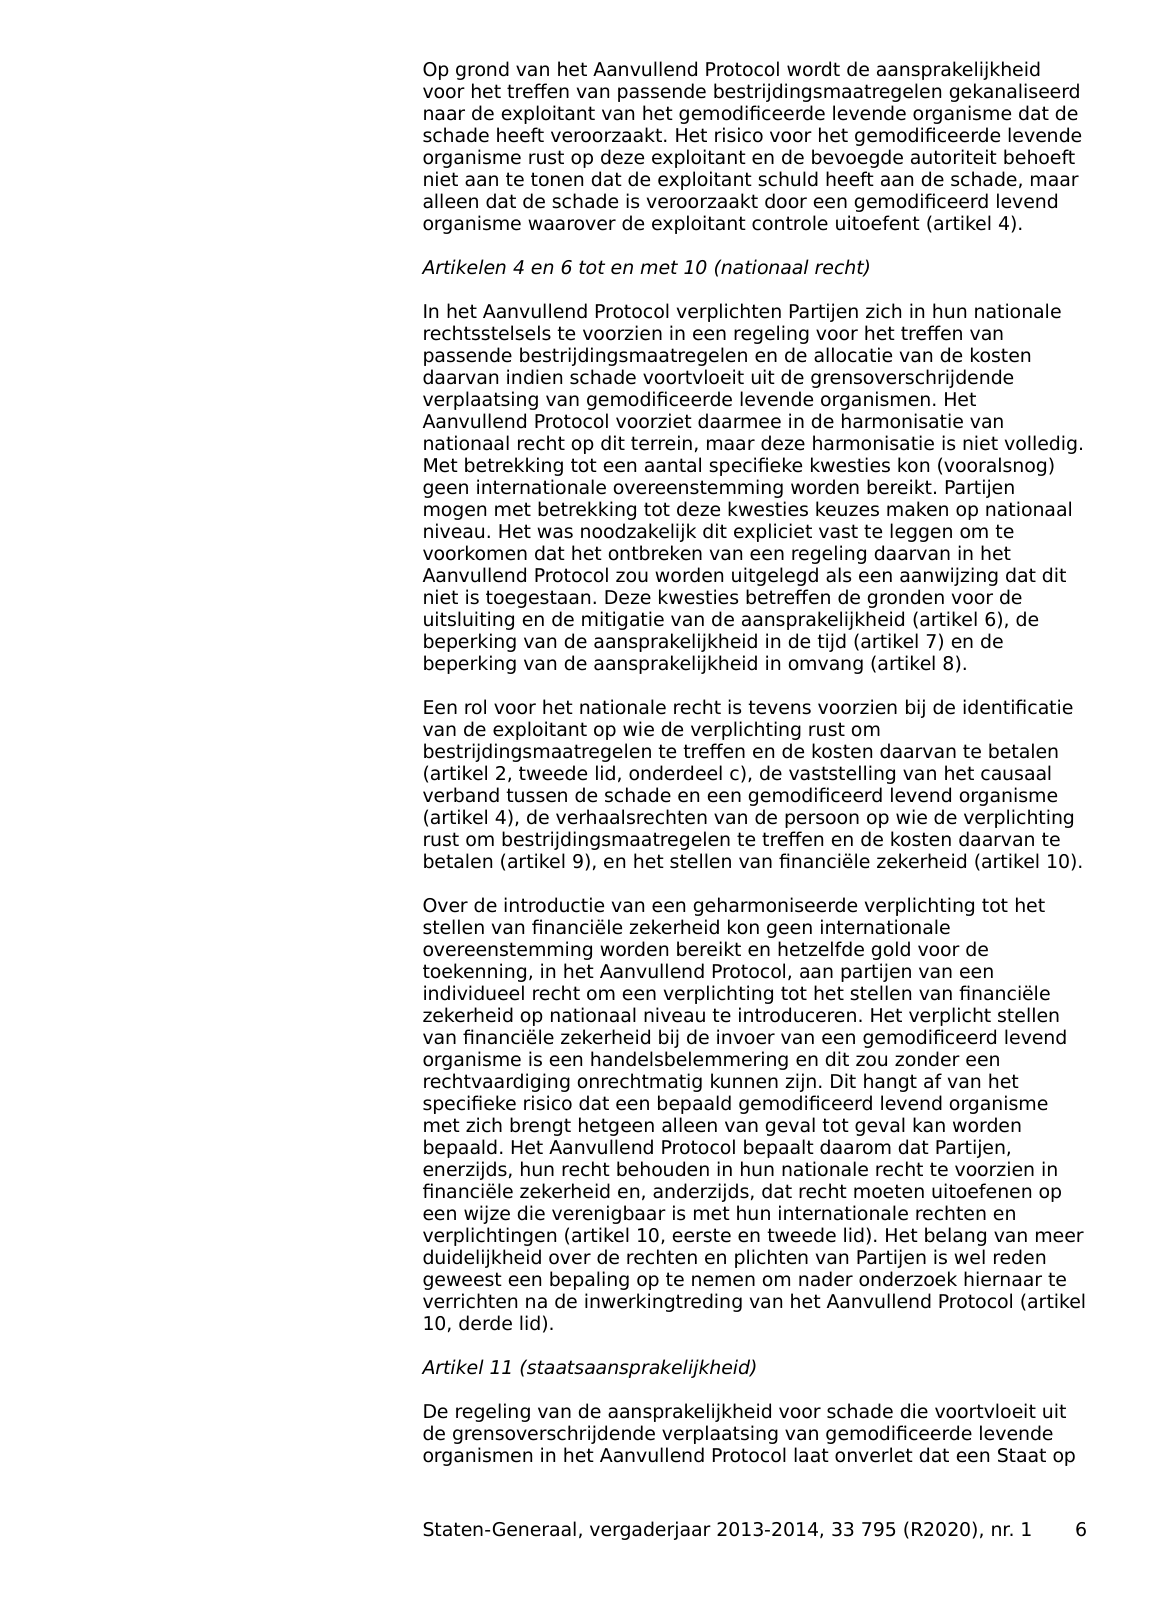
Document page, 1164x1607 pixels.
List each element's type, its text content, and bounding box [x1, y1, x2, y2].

subtitle Artikel 11 (staatsaansprakelijkheid) [422, 1357, 1087, 1379]
text Op grond van het Aanvullend Protocol wordt de aansprakelijkheid voor het treffen van passende bestrijdingsmaatregelen gekanaliseerd naar de exploitant van het gemodificeerde levende organisme dat de schade heeft veroorzaakt. Het risico voor het gemodificeerde levende organisme rust op deze exploitant en de bevoegde autoriteit behoeft niet aan te tonen dat de exploitant schuld heeft aan de schade, maar alleen dat de schade is veroorzaakt door een gemodificeerd levend organisme waarover de exploitant controle uitoefent (artikel 4). [422, 59, 1087, 235]
text Over de introductie van een geharmoniseerde verplichting tot het stellen van financiële zekerheid kon geen internationale overeenstemming worden bereikt en hetzelfde gold voor de toekenning, in het Aanvullend Protocol, aan partijen van een individueel recht om een verplichting tot het stellen van financiële zekerheid op nationaal niveau te introduceren. Het verplicht stellen van financiële zekerheid bij de invoer van een gemodificeerd levend organisme is een handelsbelemmering en dit zou zonder een rechtvaardiging onrechtmatig kunnen zijn. Dit hangt af van het specifieke risico dat een bepaald gemodificeerd levend organisme met zich brengt hetgeen alleen van geval tot geval kan worden bepaald. Het Aanvullend Protocol bepaalt daarom dat Partijen, enerzijds, hun recht behouden in hun nationale recht te voorzien in financiële zekerheid en, anderzijds, dat recht moeten uitoefenen op een wijze die verenigbaar is met hun internationale rechten en verplichtingen (artikel 10, eerste en tweede lid). Het belang van meer duidelijkheid over de rechten en plichten van Partijen is wel reden geweest een bepaling op te nemen om nader onderzoek hiernaar te verrichten na de inwerkingtreding van het Aanvullend Protocol (artikel 10, derde lid). [422, 895, 1087, 1335]
subtitle Artikelen 4 en 6 tot en met 10 (nationaal recht) [422, 257, 1087, 279]
text In het Aanvullend Protocol verplichten Partijen zich in hun nationale rechtsstelsels te voorzien in een regeling voor het treffen van passende bestrijdingsmaatregelen en de allocatie van de kosten daarvan indien schade voortvloeit uit de grensoverschrijdende verplaatsing van gemodificeerde levende organismen. Het Aanvullend Protocol voorziet daarmee in de harmonisatie van nationaal recht op dit terrein, maar deze harmonisatie is niet volledig. Met betrekking tot een aantal specifieke kwesties kon (vooralsnog) geen internationale overeenstemming worden bereikt. Partijen mogen met betrekking tot deze kwesties keuzes maken op nationaal niveau. Het was noodzakelijk dit expliciet vast te leggen om te voorkomen dat het ontbreken van een regeling daarvan in het Aanvullend Protocol zou worden uitgelegd als een aanwijzing dat dit niet is toegestaan. Deze kwesties betreffen de gronden voor de uitsluiting en de mitigatie van de aansprakelijkheid (artikel 6), de beperking van de aansprakelijkheid in de tijd (artikel 7) en de beperking van de aansprakelijkheid in omvang (artikel 8). [422, 301, 1087, 675]
text Een rol voor het nationale recht is tevens voorzien bij de identificatie van de exploitant op wie de verplichting rust om bestrijdingsmaatregelen te treffen en de kosten daarvan te betalen (artikel 2, tweede lid, onderdeel c), de vaststelling van het causaal verband tussen de schade en een gemodificeerd levend organisme (artikel 4), de verhaalsrechten van de persoon op wie de verplichting rust om bestrijdingsmaatregelen te treffen en de kosten daarvan te betalen (artikel 9), en het stellen van financiële zekerheid (artikel 10). [422, 697, 1087, 873]
text De regeling van de aansprakelijkheid voor schade die voortvloeit uit de grensoverschrijdende verplaatsing van gemodificeerde levende organismen in het Aanvullend Protocol laat onverlet dat een Staat op [422, 1401, 1087, 1467]
